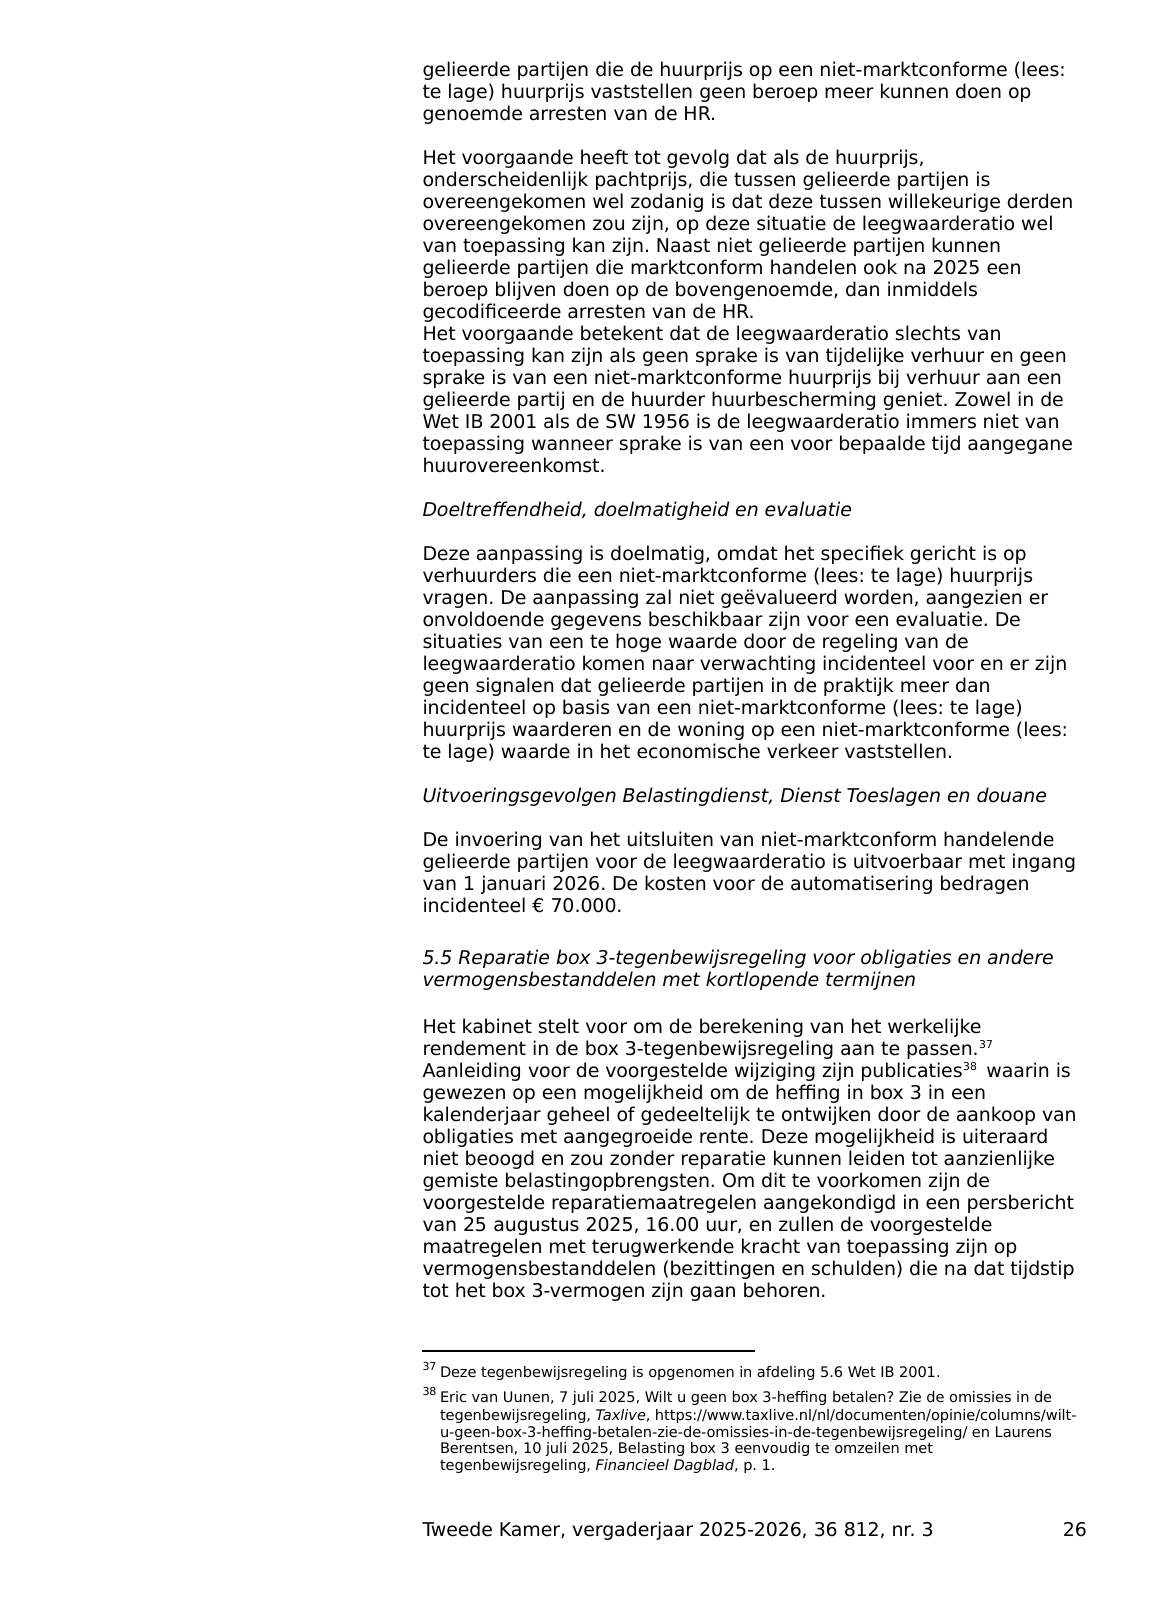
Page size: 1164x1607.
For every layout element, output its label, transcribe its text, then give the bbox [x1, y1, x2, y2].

subtitle 5.5 Reparatie box 3-tegenbewijsregeling voor obligaties en andere vermogensbestanddelen met kortlopende termijnen [422, 947, 1087, 991]
text Het kabinet stelt voor om de berekening van het werkelijke rendement in de box 3-tegenbewijsregeling aan te passen. Aanleiding voor de voorgestelde wijziging zijn publicaties waarin is gewezen op een mogelijkheid om de heffing in box 3 in een kalenderjaar geheel of gedeeltelijk te ontwijken door de aankoop van obligaties met aangegroeide rente. Deze mogelijkheid is uiteraard niet beoogd en zou zonder reparatie kunnen leiden tot aanzienlijke gemiste belastingopbrengsten. Om dit te voorkomen zijn de voorgestelde reparatiemaatregelen aangekondigd in een persbericht van 25 augustus 2025, 16.00 uur, en zullen de voorgestelde maatregelen met terugwerkende kracht van toepassing zijn op vermogensbestanddelen (bezittingen en schulden) die na dat tijdstip tot het box 3-vermogen zijn gaan behoren. [422, 1016, 1087, 1302]
text Deze tegenbewijsregeling is opgenomen in afdeling 5.6 Wet IB 2001. [422, 1360, 1087, 1382]
text Het voorgaande betekent dat de leegwaarderatio slechts van toepassing kan zijn als geen sprake is van tijdelijke verhuur en geen sprake is van een niet-marktconforme huurprijs bij verhuur aan een gelieerde partij en de huurder huurbescherming geniet. Zowel in de Wet IB 2001 als de SW 1956 is de leegwaarderatio immers niet van toepassing wanneer sprake is van een voor bepaalde tijd aangegane huurovereenkomst. [422, 323, 1087, 477]
text Deze aanpassing is doelmatig, omdat het specifiek gericht is op verhuurders die een niet-marktconforme (lees: te lage) huurprijs vragen. De aanpassing zal niet geëvalueerd worden, aangezien er onvoldoende gegevens beschikbaar zijn voor een evaluatie. De situaties van een te hoge waarde door de regeling van de leegwaarderatio komen naar verwachting incidenteel voor en er zijn geen signalen dat gelieerde partijen in de praktijk meer dan incidenteel op basis van een niet-marktconforme (lees: te lage) huurprijs waarderen en de woning op een niet-marktconforme (lees: te lage) waarde in het economische verkeer vaststellen. [422, 543, 1087, 763]
text gelieerde partijen die de huurprijs op een niet-marktconforme (lees: te lage) huurprijs vaststellen geen beroep meer kunnen doen op genoemde arresten van de HR. [422, 59, 1087, 125]
subtitle Doeltreffendheid, doelmatigheid en evaluatie [422, 499, 1087, 521]
text Het voorgaande heeft tot gevolg dat als de huurprijs, onderscheidenlijk pachtprijs, die tussen gelieerde partijen is overeengekomen wel zodanig is dat deze tussen willekeurige derden overeengekomen zou zijn, op deze situatie de leegwaarderatio wel van toepassing kan zijn. Naast niet gelieerde partijen kunnen gelieerde partijen die marktconform handelen ook na 2025 een beroep blijven doen op de bovengenoemde, dan inmiddels gecodificeerde arresten van de HR. [422, 147, 1087, 323]
text Eric van Uunen, 7 juli 2025, Wilt u geen box 3-heffing betalen? Zie de omissies in de tegenbewijsregeling, Taxlive, https://www.taxlive.nl/nl/documenten/opinie/columns/wilt-u-geen-box-3-heffing-betalen-zie-de-omissies-in-de-tegenbewijsregeling/ en Laurens Berentsen, 10 juli 2025, Belasting box 3 eenvoudig te omzeilen met tegenbewijsregeling, Financieel Dagblad, p. 1. [422, 1385, 1087, 1474]
subtitle Uitvoeringsgevolgen Belastingdienst, Dienst Toeslagen en douane [422, 785, 1087, 807]
text De invoering van het uitsluiten van niet-marktconform handelende gelieerde partijen voor de leegwaarderatio is uitvoerbaar met ingang van 1 januari 2026. De kosten voor de automatisering bedragen incidenteel € 70.000. [422, 829, 1087, 917]
